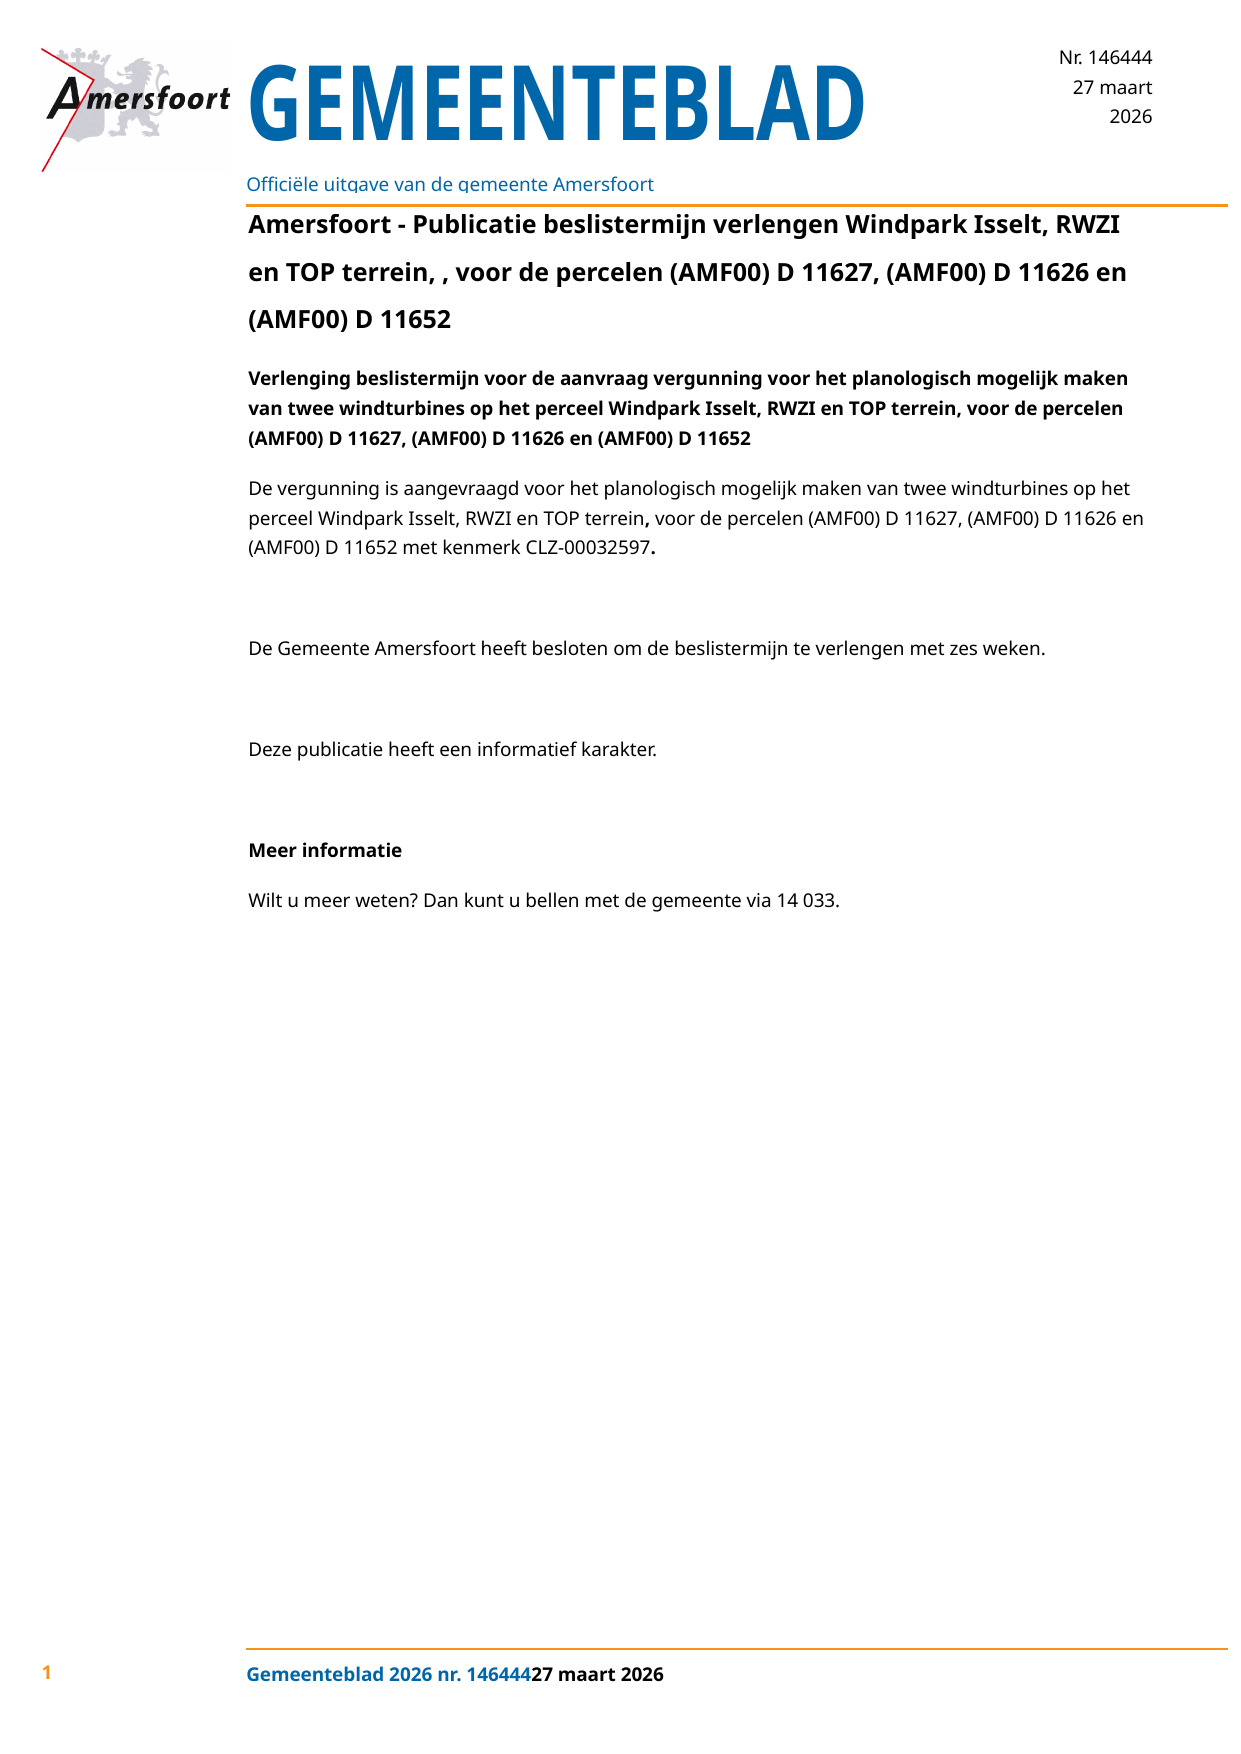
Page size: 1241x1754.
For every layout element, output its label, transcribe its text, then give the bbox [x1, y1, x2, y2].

text Wilt u meer weten? Dan kunt u bellen met de gemeente via 14 033. [248, 887, 1152, 913]
picture [41, 47, 231, 172]
text De vergunning is aangevraagd voor het planologisch mogelijk maken van twee windturbines op het perceel Windpark Isselt, RWZI en TOP terrein, voor de percelen (AMF00) D 11627, (AMF00) D 11626 en (AMF00) D 11652 met kenmerk CLZ-00032597. [248, 475, 1152, 560]
text Verlenging beslistermijn voor de aanvraag vergunning voor het planologisch mogelijk maken van twee windturbines op het perceel Windpark Isselt, RWZI en TOP terrein, voor de percelen (AMF00) D 11627, (AMF00) D 11626 en (AMF00) D 11652 [248, 366, 1152, 450]
text Meer informatie [248, 837, 1152, 862]
text Amersfoort - Publicatie beslistermijn verlengen Windpark Isselt, RWZI en TOP terrein, , voor de percelen (AMF00) D 11627, (AMF00) D 11626 en (AMF00) D 11652 [248, 207, 1152, 336]
text Deze publicatie heeft een informatief karakter. [248, 736, 1152, 762]
text De Gemeente Amersfoort heeft besloten om de beslistermijn te verlengen met zes weken. [248, 635, 1152, 661]
